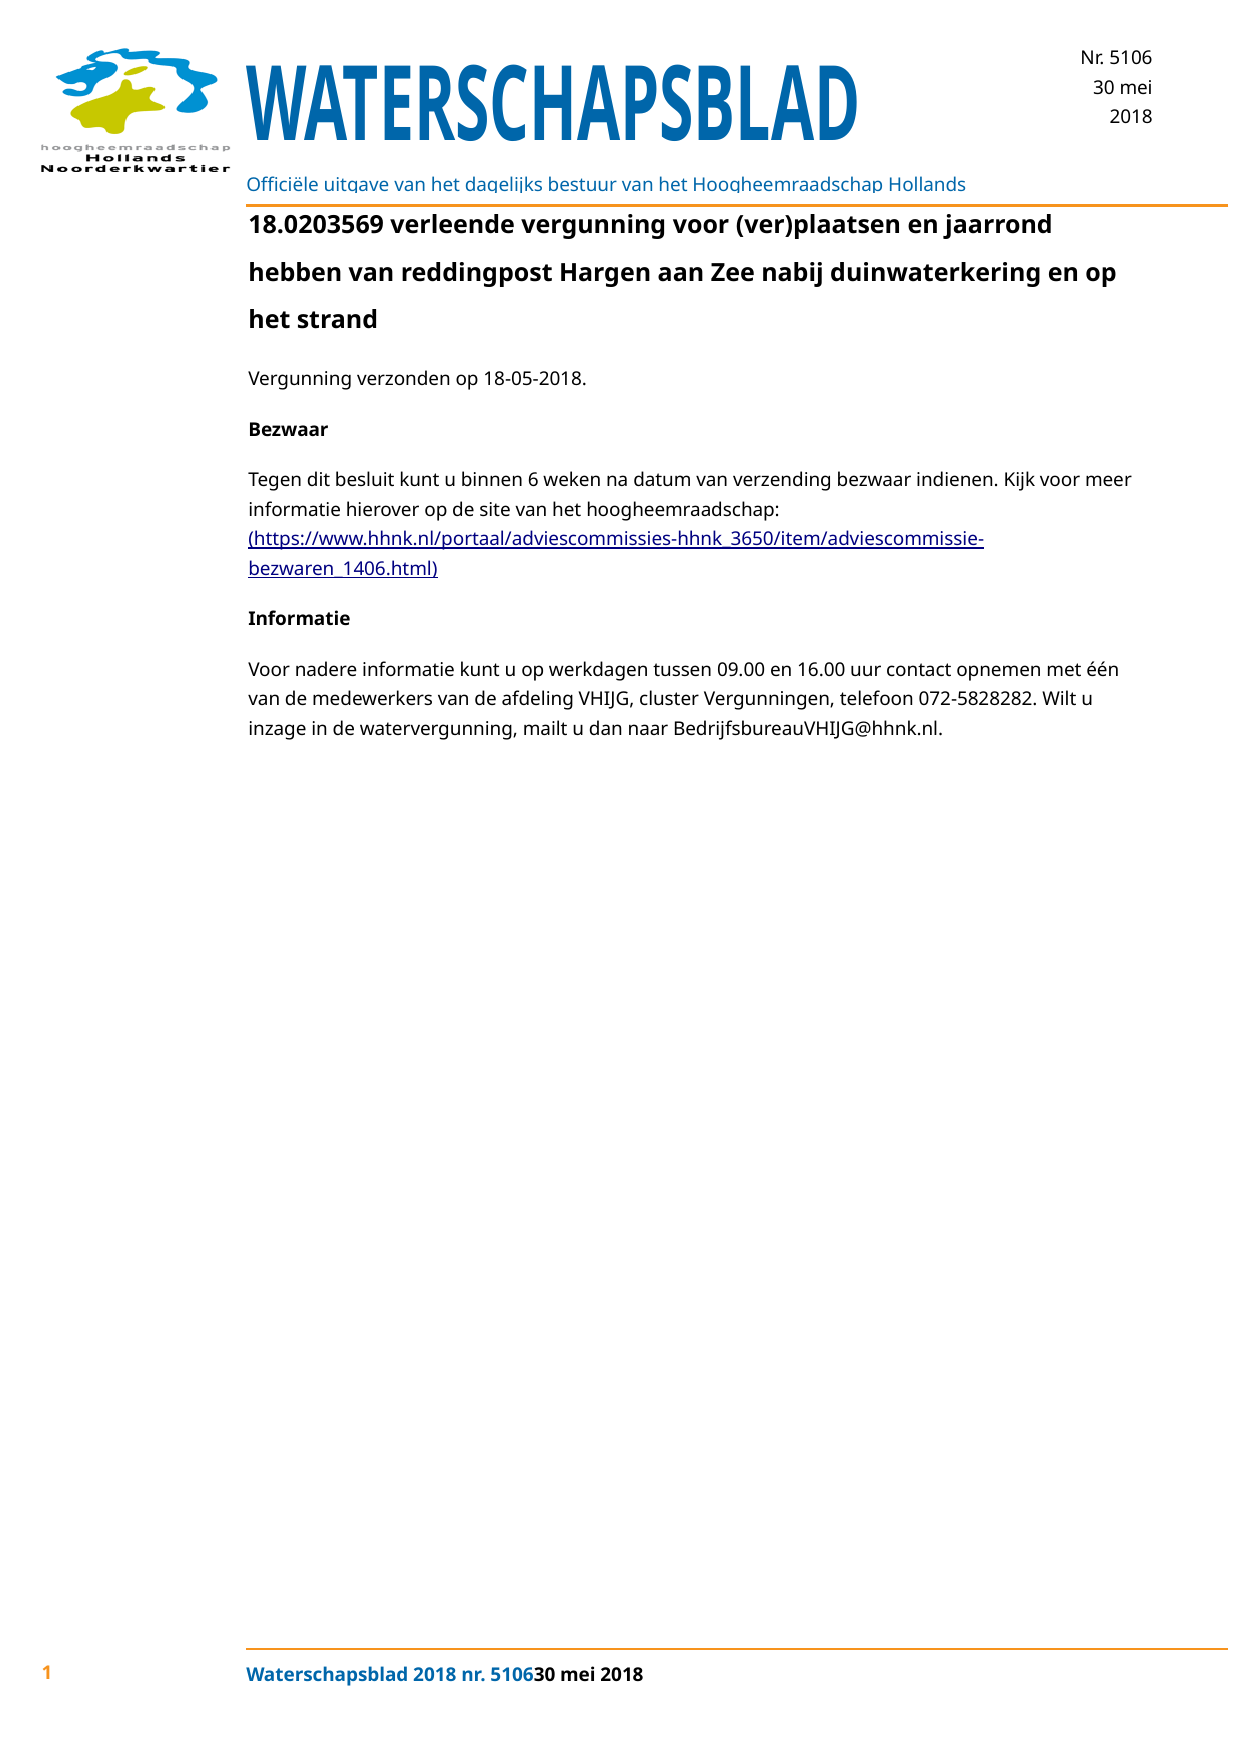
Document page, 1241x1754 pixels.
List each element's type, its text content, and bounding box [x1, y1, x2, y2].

text Informatie [248, 606, 1152, 631]
text 18.0203569 verleende vergunning voor (ver)plaatsen en jaarrond hebben van reddingpost Hargen aan Zee nabij duinwaterkering en op het strand [248, 207, 1152, 336]
text Bezwaar [248, 416, 1152, 442]
picture [41, 47, 231, 172]
text Tegen dit besluit kunt u binnen 6 weken na datum van verzending bezwaar indienen. Kijk voor meer informatie hierover op de site van het hoogheemraadschap: (https://www.hhnk.nl/portaal/adviescommissies-hhnk_3650/item/adviescommissie-bezwaren_1406.html) [248, 466, 1152, 581]
text Vergunning verzonden op 18-05-2018. [248, 366, 1152, 391]
text Voor nadere informatie kunt u op werkdagen tussen 09.00 en 16.00 uur contact opnemen met één van de medewerkers van de afdeling VHIJG, cluster Vergunningen, telefoon 072-5828282. Wilt u inzage in de watervergunning, mailt u dan naar BedrijfsbureauVHIJG@hhnk.nl. [248, 656, 1152, 741]
